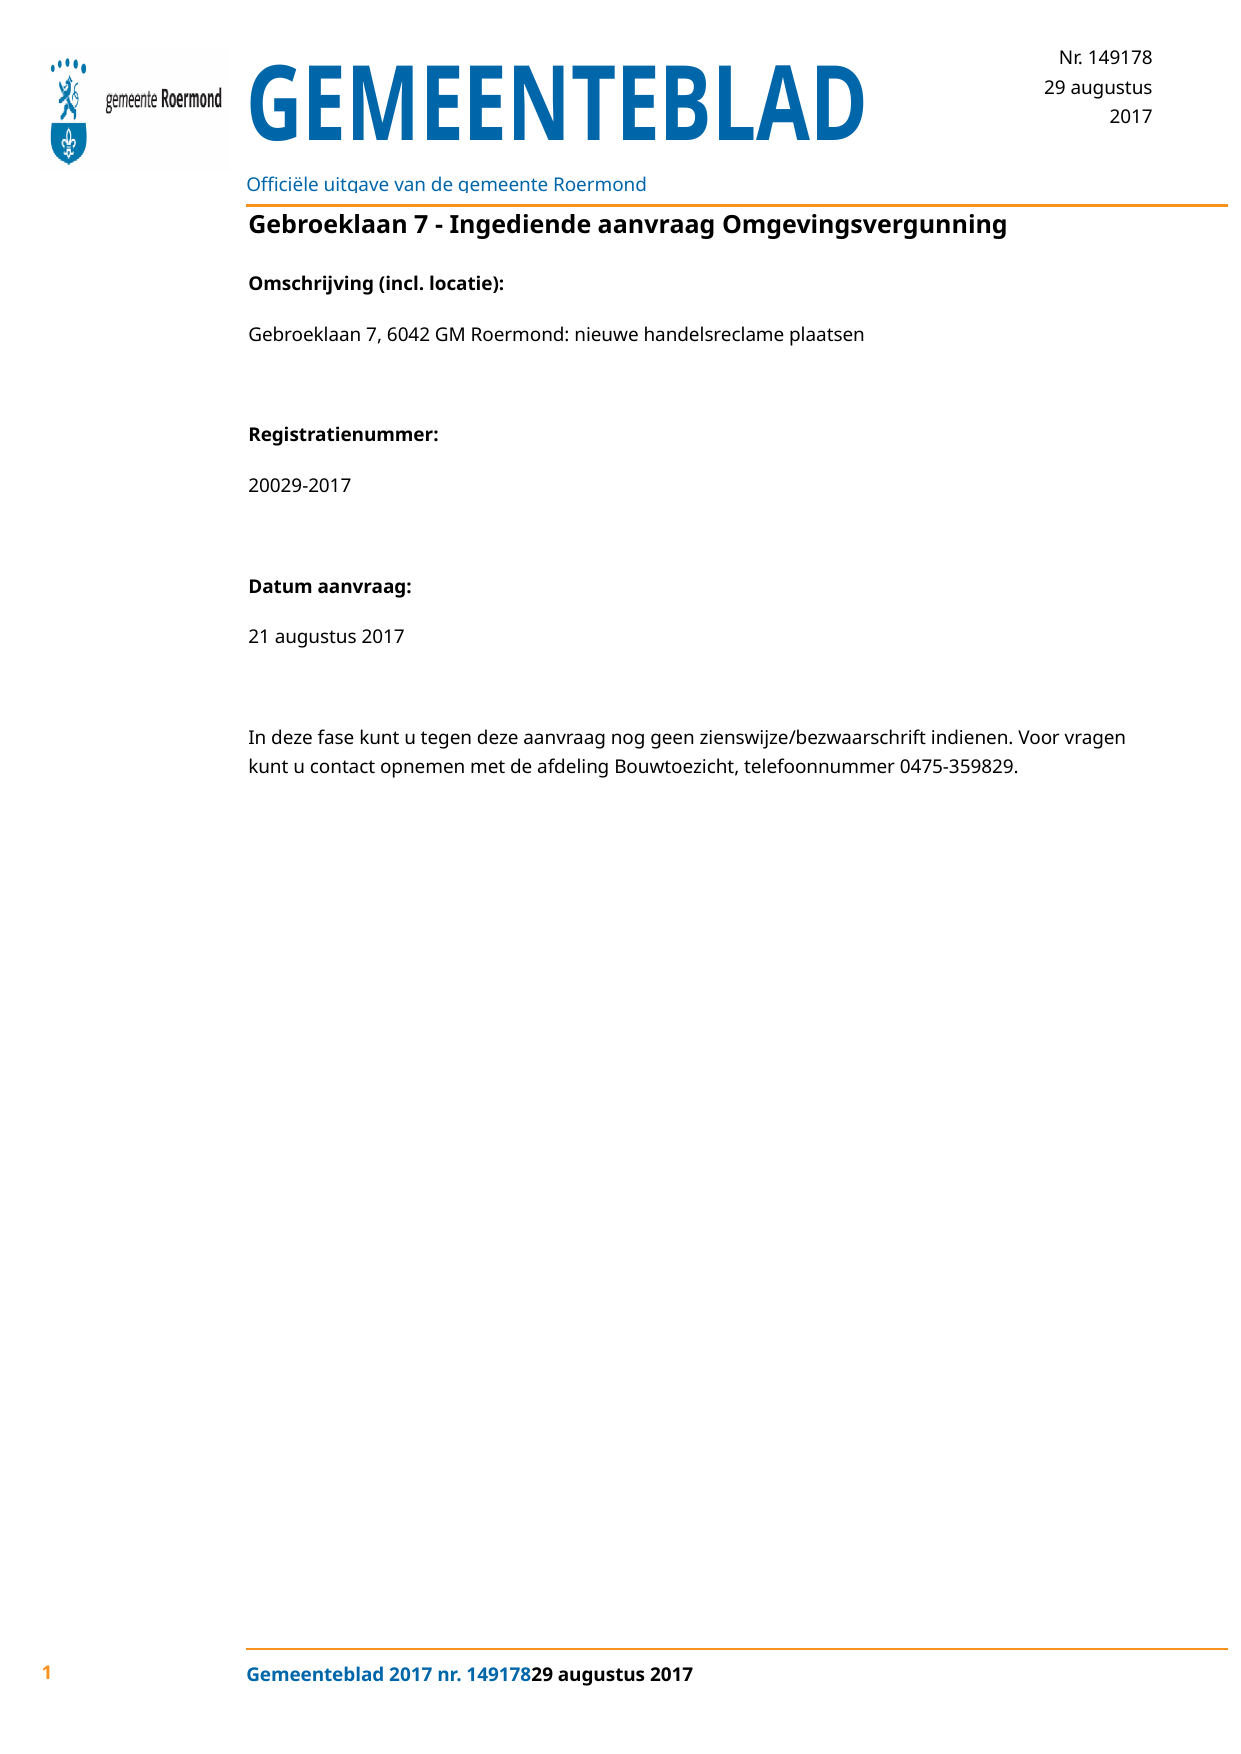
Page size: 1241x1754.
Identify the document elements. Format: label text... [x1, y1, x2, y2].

text Omschrijving (incl. locatie): [248, 270, 1152, 296]
text Registratienummer: [248, 422, 1152, 447]
text 21 augustus 2017 [248, 623, 1152, 649]
text Datum aanvraag: [248, 573, 1152, 598]
text 20029-2017 [248, 472, 1152, 498]
picture [41, 47, 231, 172]
text In deze fase kunt u tegen deze aanvraag nog geen zienswijze/bezwaarschrift indienen. Voor vragen kunt u contact opnemen met de afdeling Bouwtoezicht, telefoonnummer 0475-359829. [248, 724, 1152, 779]
text Gebroeklaan 7, 6042 GM Roermond: nieuwe handelsreclame plaatsen [248, 321, 1152, 346]
text Gebroeklaan 7 - Ingediende aanvraag Omgevingsvergunning [248, 207, 1152, 241]
